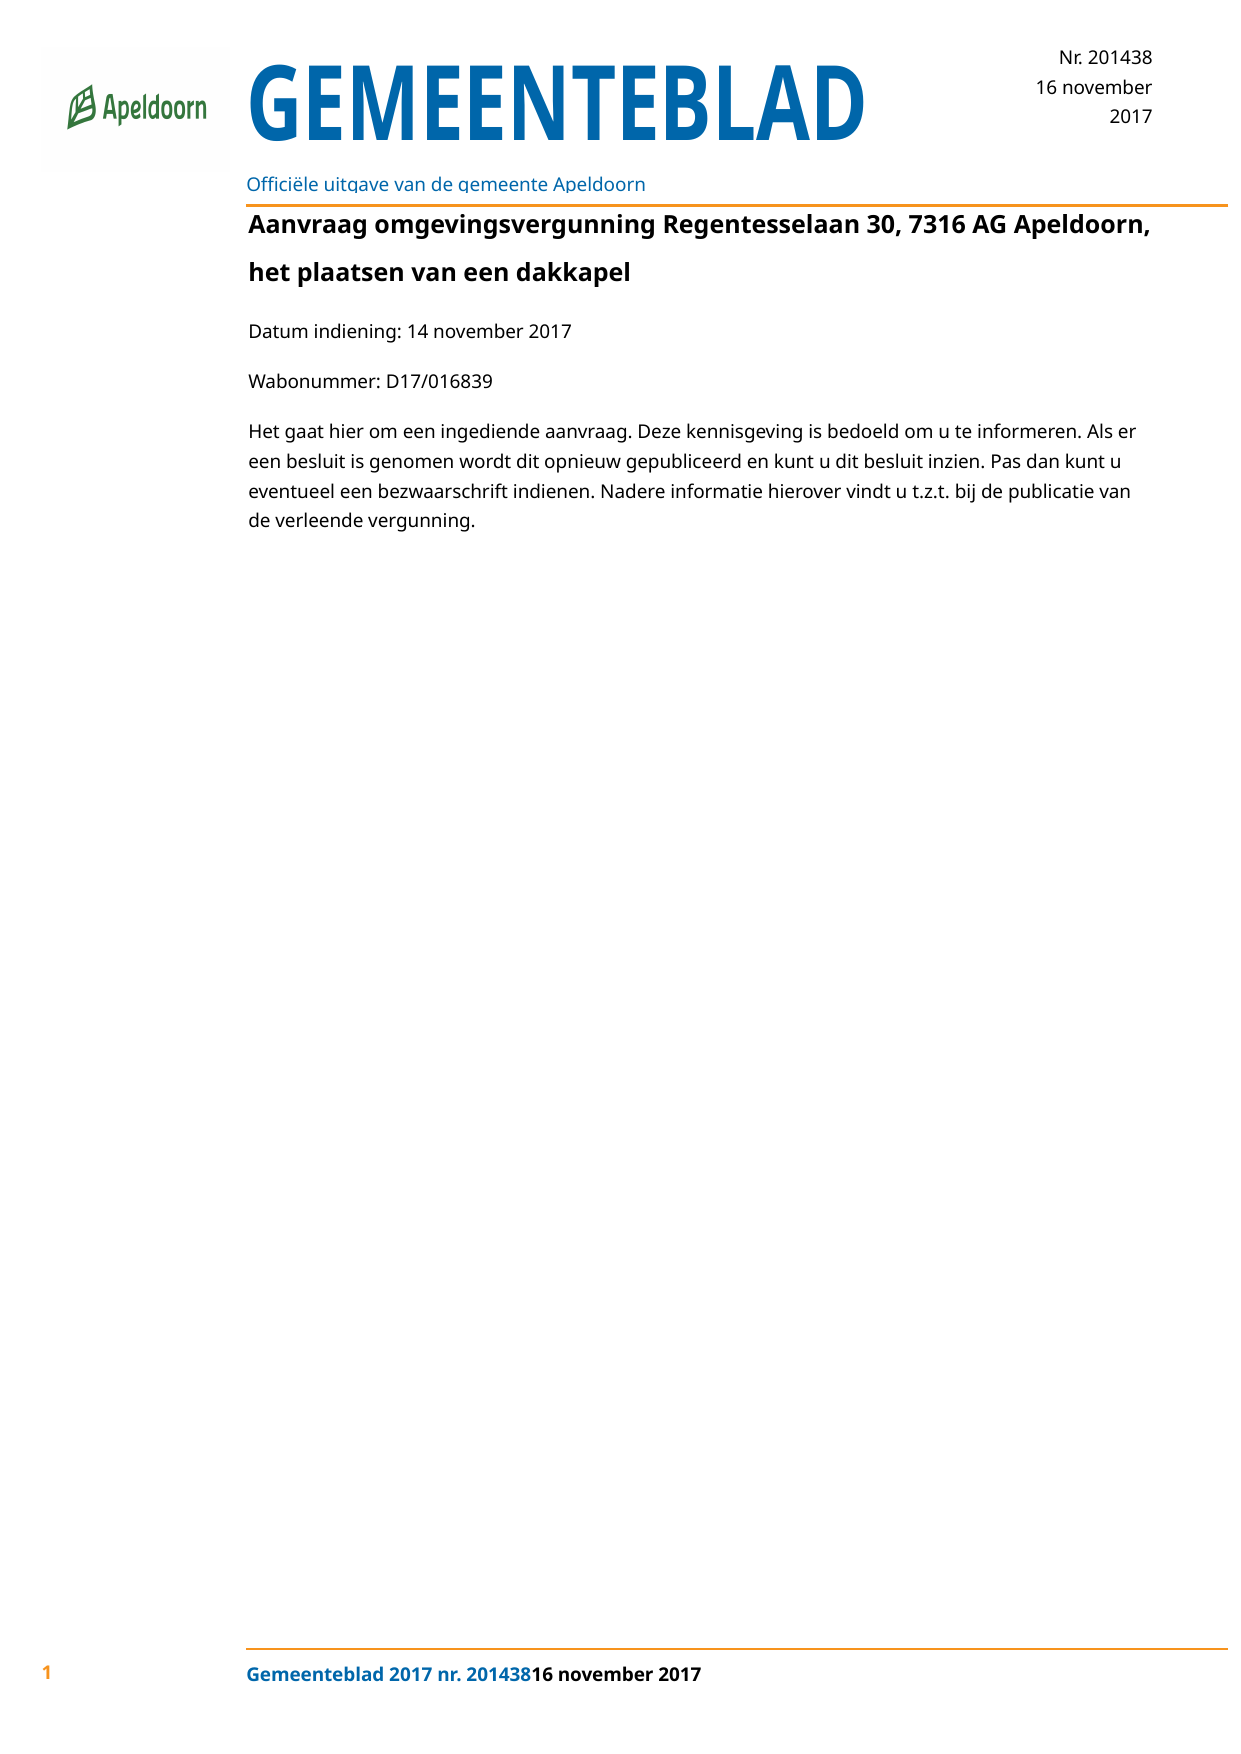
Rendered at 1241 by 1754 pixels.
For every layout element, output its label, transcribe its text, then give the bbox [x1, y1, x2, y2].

text Wabonummer: D17/016839 [248, 368, 1152, 394]
text Het gaat hier om een ingediende aanvraag. Deze kennisgeving is bedoeld om u te informeren. Als er een besluit is genomen wordt dit opnieuw gepubliceerd en kunt u dit besluit inzien. Pas dan kunt u eventueel een bezwaarschrift indienen. Nadere informatie hierover vindt u t.z.t. bij de publicatie van de verleende vergunning. [248, 419, 1152, 533]
picture [41, 47, 231, 172]
text Datum indiening: 14 november 2017 [248, 318, 1152, 344]
text Aanvraag omgevingsvergunning Regentesselaan 30, 7316 AG Apeldoorn, het plaatsen van een dakkapel [248, 207, 1152, 288]
